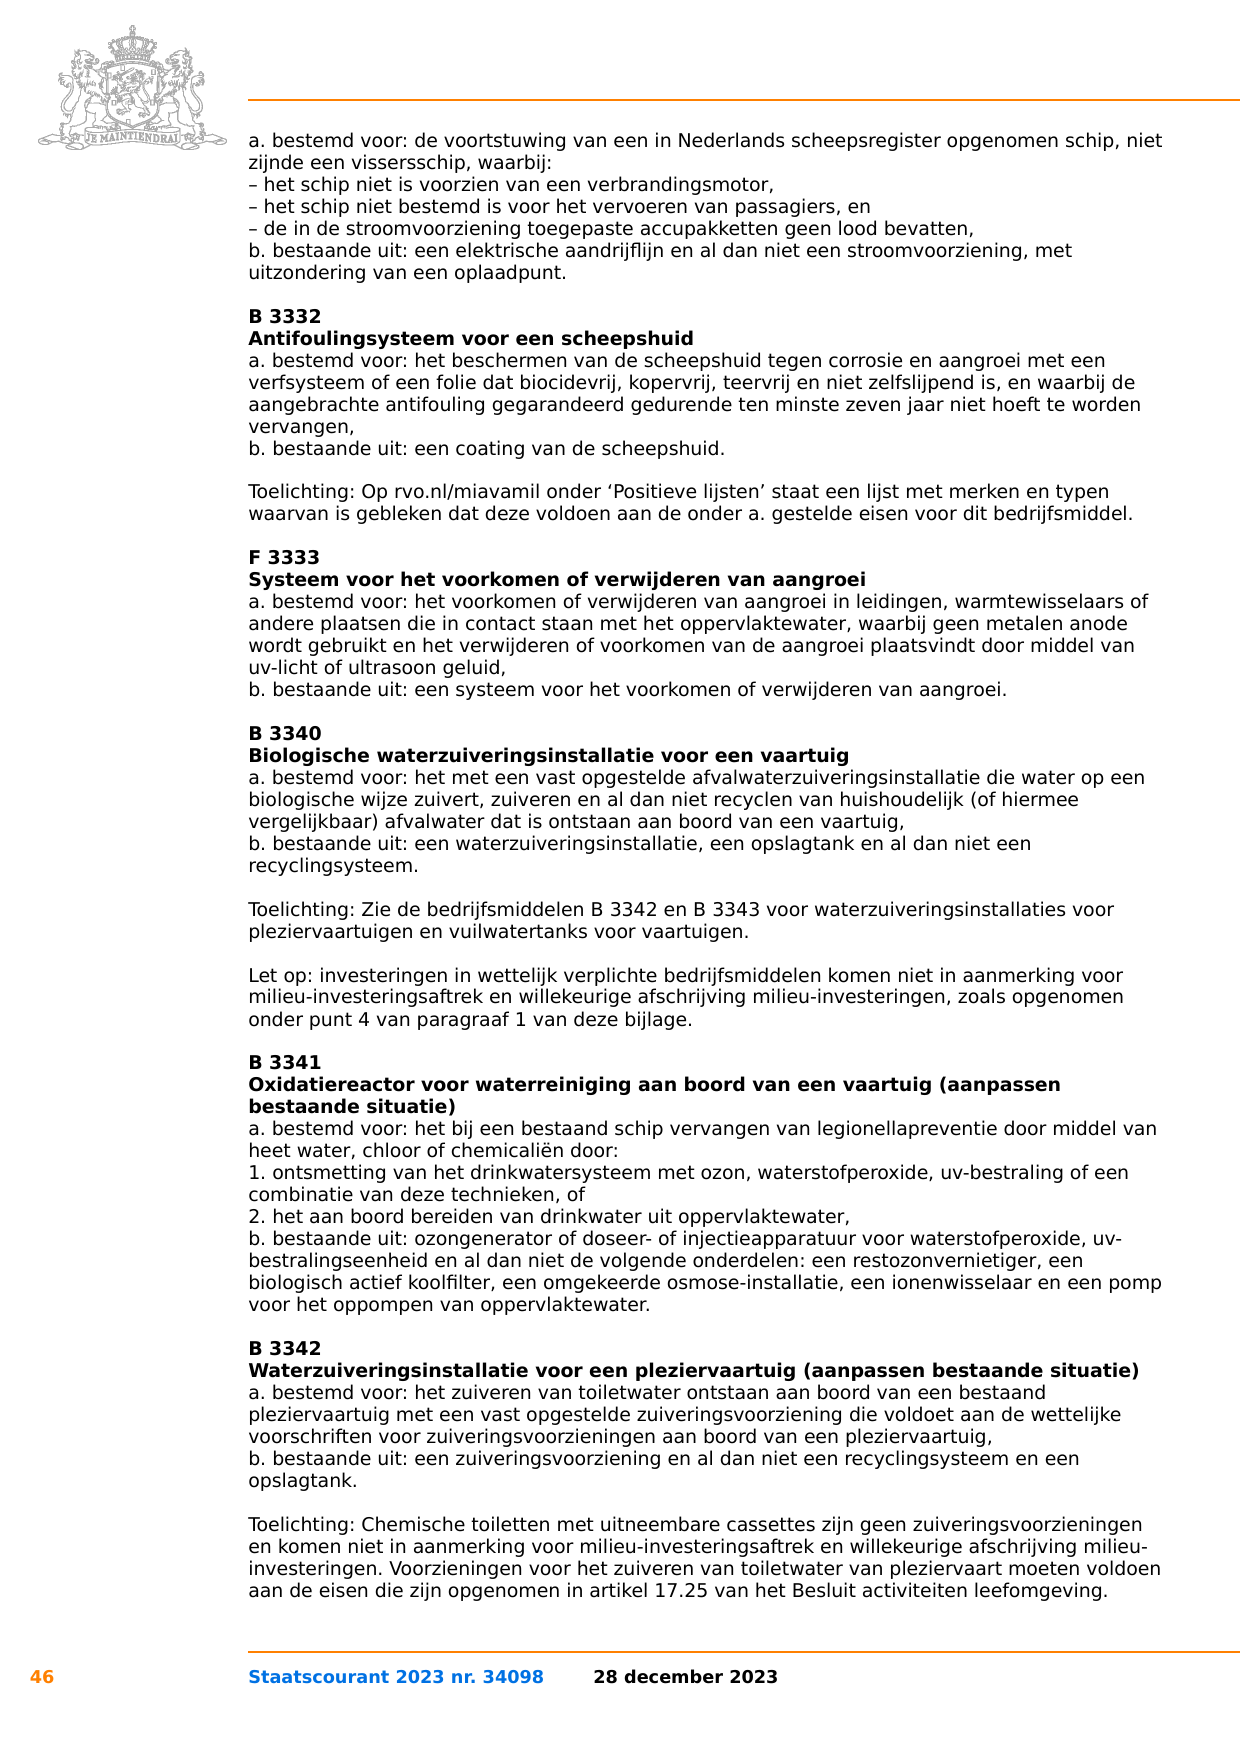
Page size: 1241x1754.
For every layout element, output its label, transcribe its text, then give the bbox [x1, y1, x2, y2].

text b. bestaande uit: een coating van de scheepshuid. [248, 437, 1163, 459]
text a. bestemd voor: het voorkomen of verwijderen van aangroei in leidingen, warmtewisselaars of andere plaatsen die in contact staan met het oppervlaktewater, waarbij geen metalen anode wordt gebruikt en het verwijderen of voorkomen van de aangroei plaatsvindt door middel van uv-licht of ultrasoon geluid, [248, 591, 1163, 679]
text a. bestemd voor: het zuiveren van toiletwater ontstaan aan boord van een bestaand pleziervaartuig met een vast opgestelde zuiveringsvoorziening die voldoet aan de wettelijke voorschriften voor zuiveringsvoorzieningen aan boord van een pleziervaartuig, [248, 1382, 1163, 1448]
text – het schip niet is voorzien van een verbrandingsmotor, [248, 174, 1163, 196]
text a. bestemd voor: de voortstuwing van een in Nederlands scheepsregister opgenomen schip, niet zijnde een vissersschip, waarbij: [248, 130, 1163, 174]
text Oxidatiereactor voor waterreiniging aan boord van een vaartuig (aanpassen bestaande situatie) [248, 1074, 1163, 1118]
text b. bestaande uit: ozongenerator of doseer- of injectieapparatuur voor waterstofperoxide, uv-bestralingseenheid en al dan niet de volgende onderdelen: een restozonvernietiger, een biologisch actief koolfilter, een omgekeerde osmose-installatie, een ionenwisselaar en een pomp voor het oppompen van oppervlaktewater. [248, 1228, 1163, 1316]
text b. bestaande uit: een elektrische aandrijflijn en al dan niet een stroomvoorziening, met uitzondering van een oplaadpunt. [248, 240, 1163, 284]
text F 3333 [248, 547, 1163, 569]
text a. bestemd voor: het met een vast opgestelde afvalwaterzuiveringsinstallatie die water op een biologische wijze zuivert, zuiveren en al dan niet recyclen van huishoudelijk (of hiermee vergelijkbaar) afvalwater dat is ontstaan aan boord van een vaartuig, [248, 767, 1163, 833]
text a. bestemd voor: het beschermen van de scheepshuid tegen corrosie en aangroei met een verfsysteem of een folie dat biocidevrij, kopervrij, teervrij en niet zelfslijpend is, en waarbij de aangebrachte antifouling gegarandeerd gedurende ten minste zeven jaar niet hoeft te worden vervangen, [248, 349, 1163, 437]
text 2. het aan boord bereiden van drinkwater uit oppervlaktewater, [248, 1206, 1163, 1228]
text b. bestaande uit: een zuiveringsvoorziening en al dan niet een recyclingsysteem en een opslagtank. [248, 1448, 1163, 1492]
text Biologische waterzuiveringsinstallatie voor een vaartuig [248, 745, 1163, 767]
text Toelichting: Op rvo.nl/miavamil onder ‘Positieve lijsten’ staat een lijst met merken en typen waarvan is gebleken dat deze voldoen aan de onder a. gestelde eisen voor dit bedrijfsmiddel. [248, 481, 1163, 525]
text Toelichting: Chemische toiletten met uitneembare cassettes zijn geen zuiveringsvoorzieningen en komen niet in aanmerking voor milieu-investeringsaftrek en willekeurige afschrijving milieu-investeringen. Voorzieningen voor het zuiveren van toiletwater van pleziervaart moeten voldoen aan de eisen die zijn opgenomen in artikel 17.25 van het Besluit activiteiten leefomgeving. [248, 1514, 1163, 1602]
picture [38, 25, 227, 150]
text B 3340 [248, 723, 1163, 745]
text B 3332 [248, 306, 1163, 328]
text a. bestemd voor: het bij een bestaand schip vervangen van legionellapreventie door middel van heet water, chloor of chemicaliën door: [248, 1118, 1163, 1162]
text b. bestaande uit: een waterzuiveringsinstallatie, een opslagtank en al dan niet een recyclingsysteem. [248, 833, 1163, 877]
text Waterzuiveringsinstallatie voor een pleziervaartuig (aanpassen bestaande situatie) [248, 1360, 1163, 1382]
text b. bestaande uit: een systeem voor het voorkomen of verwijderen van aangroei. [248, 679, 1163, 701]
text – de in de stroomvoorziening toegepaste accupakketten geen lood bevatten, [248, 218, 1163, 240]
text Antifoulingsysteem voor een scheepshuid [248, 328, 1163, 349]
text B 3341 [248, 1052, 1163, 1074]
text – het schip niet bestemd is voor het vervoeren van passagiers, en [248, 196, 1163, 218]
text Systeem voor het voorkomen of verwijderen van aangroei [248, 569, 1163, 591]
text 1. ontsmetting van het drinkwatersysteem met ozon, waterstofperoxide, uv-bestraling of een combinatie van deze technieken, of [248, 1162, 1163, 1206]
text Toelichting: Zie de bedrijfsmiddelen B 3342 en B 3343 voor waterzuiveringsinstallaties voor pleziervaartuigen en vuilwatertanks voor vaartuigen. [248, 899, 1163, 943]
text B 3342 [248, 1338, 1163, 1360]
text Let op: investeringen in wettelijk verplichte bedrijfsmiddelen komen niet in aanmerking voor milieu-investeringsaftrek en willekeurige afschrijving milieu-investeringen, zoals opgenomen onder punt 4 van paragraaf 1 van deze bijlage. [248, 964, 1163, 1030]
